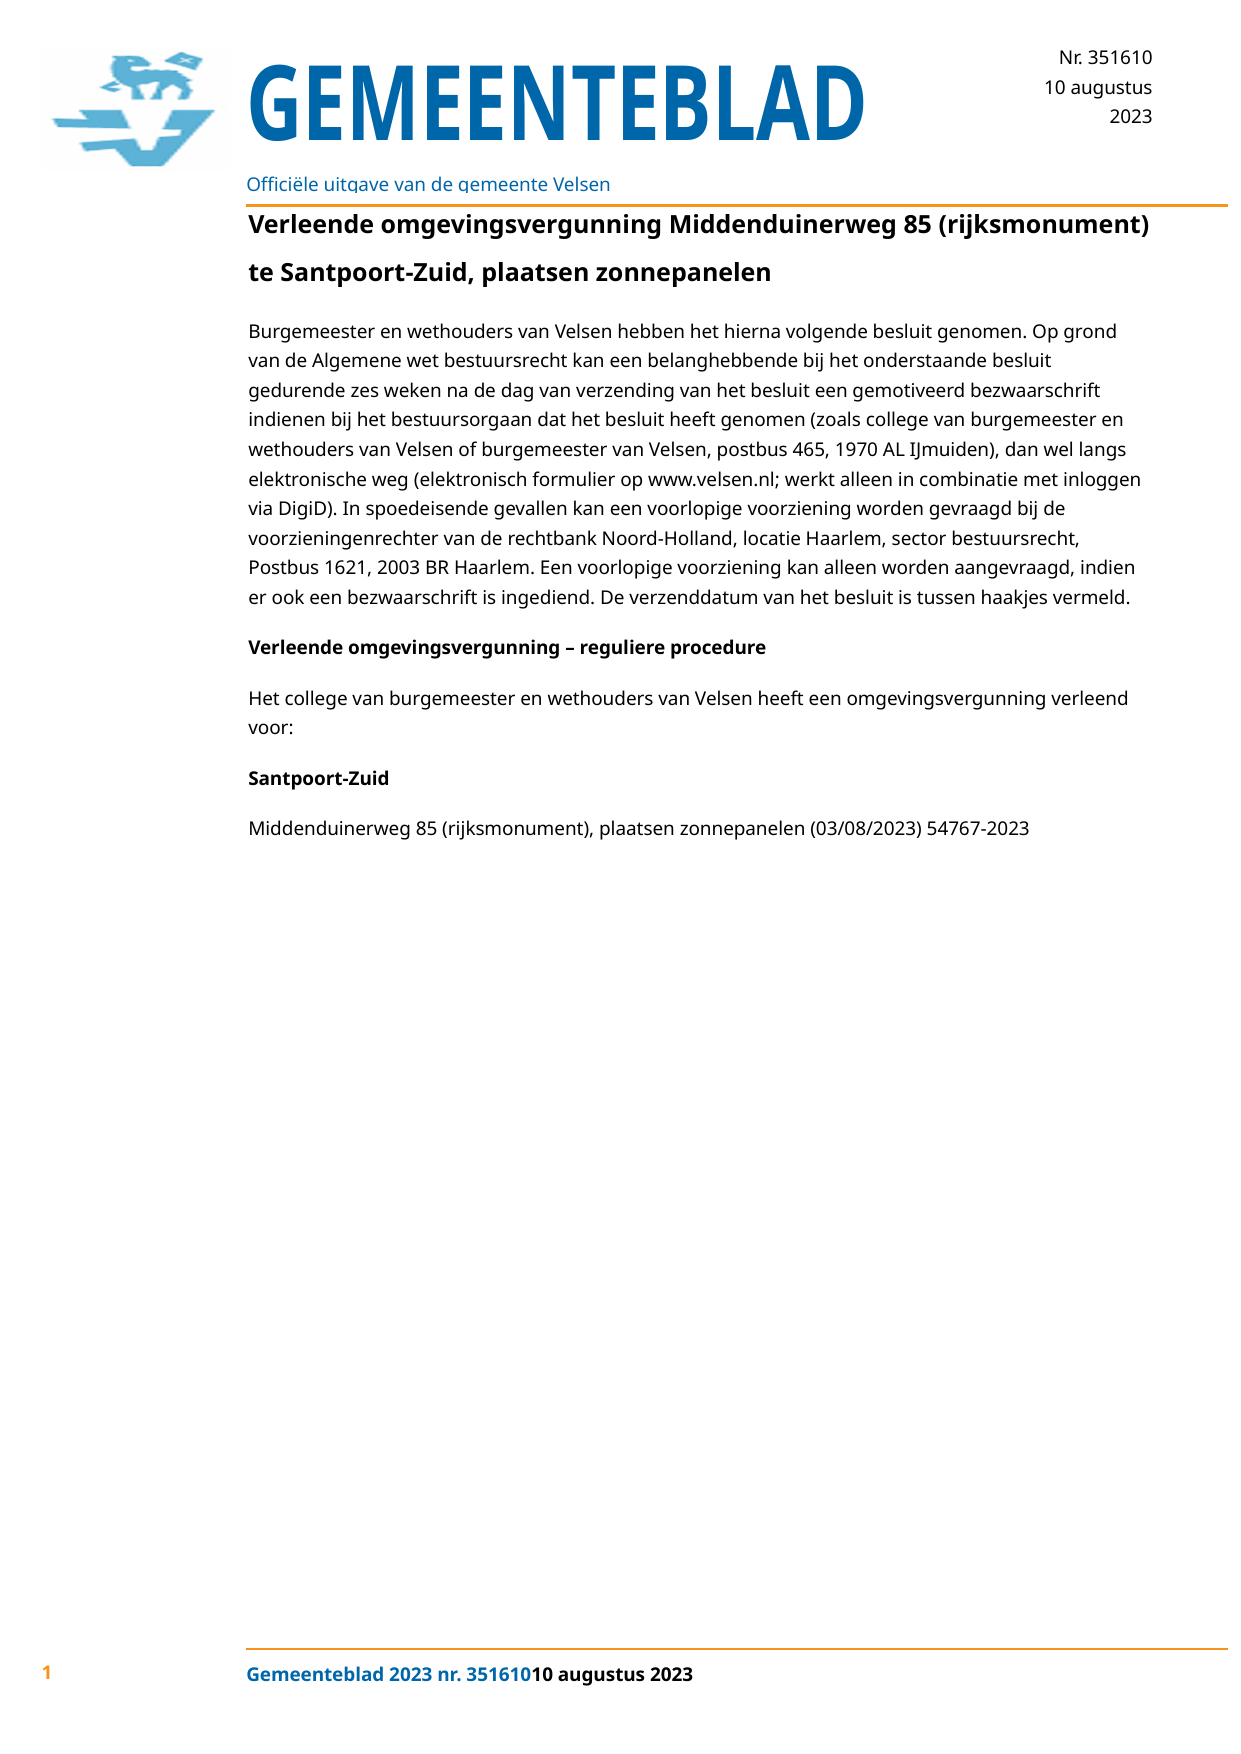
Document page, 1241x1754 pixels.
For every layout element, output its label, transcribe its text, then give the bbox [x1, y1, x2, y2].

text Middenduinerweg 85 (rijksmonument), plaatsen zonnepanelen (03/08/2023) 54767-2023 [248, 815, 1152, 841]
text Het college van burgemeester en wethouders van Velsen heeft een omgevingsvergunning verleend voor: [248, 685, 1152, 740]
text Santpoort-Zuid [248, 765, 1152, 791]
text Verleende omgevingsvergunning – reguliere procedure [248, 634, 1152, 660]
text Burgemeester en wethouders van Velsen hebben het hierna volgende besluit genomen. Op grond van de Algemene wet bestuursrecht kan een belanghebbende bij het onderstaande besluit gedurende zes weken na de dag van verzending van het besluit een gemotiveerd bezwaarschrift indienen bij het bestuursorgaan dat het besluit heeft genomen (zoals college van burgemeester en wethouders van Velsen of burgemeester van Velsen, postbus 465, 1970 AL IJmuiden), dan wel langs elektronische weg (elektronisch formulier op www.velsen.nl; werkt alleen in combinatie met inloggen via DigiD). In spoedeisende gevallen kan een voorlopige voorziening worden gevraagd bij de voorzieningenrechter van de rechtbank Noord-Holland, locatie Haarlem, sector bestuursrecht, Postbus 1621, 2003 BR Haarlem. Een voorlopige voorziening kan alleen worden aangevraagd, indien er ook een bezwaarschrift is ingediend. De verzenddatum van het besluit is tussen haakjes vermeld. [248, 318, 1152, 610]
picture [41, 47, 231, 172]
text Verleende omgevingsvergunning Middenduinerweg 85 (rijksmonument) te Santpoort-Zuid, plaatsen zonnepanelen [248, 207, 1152, 288]
